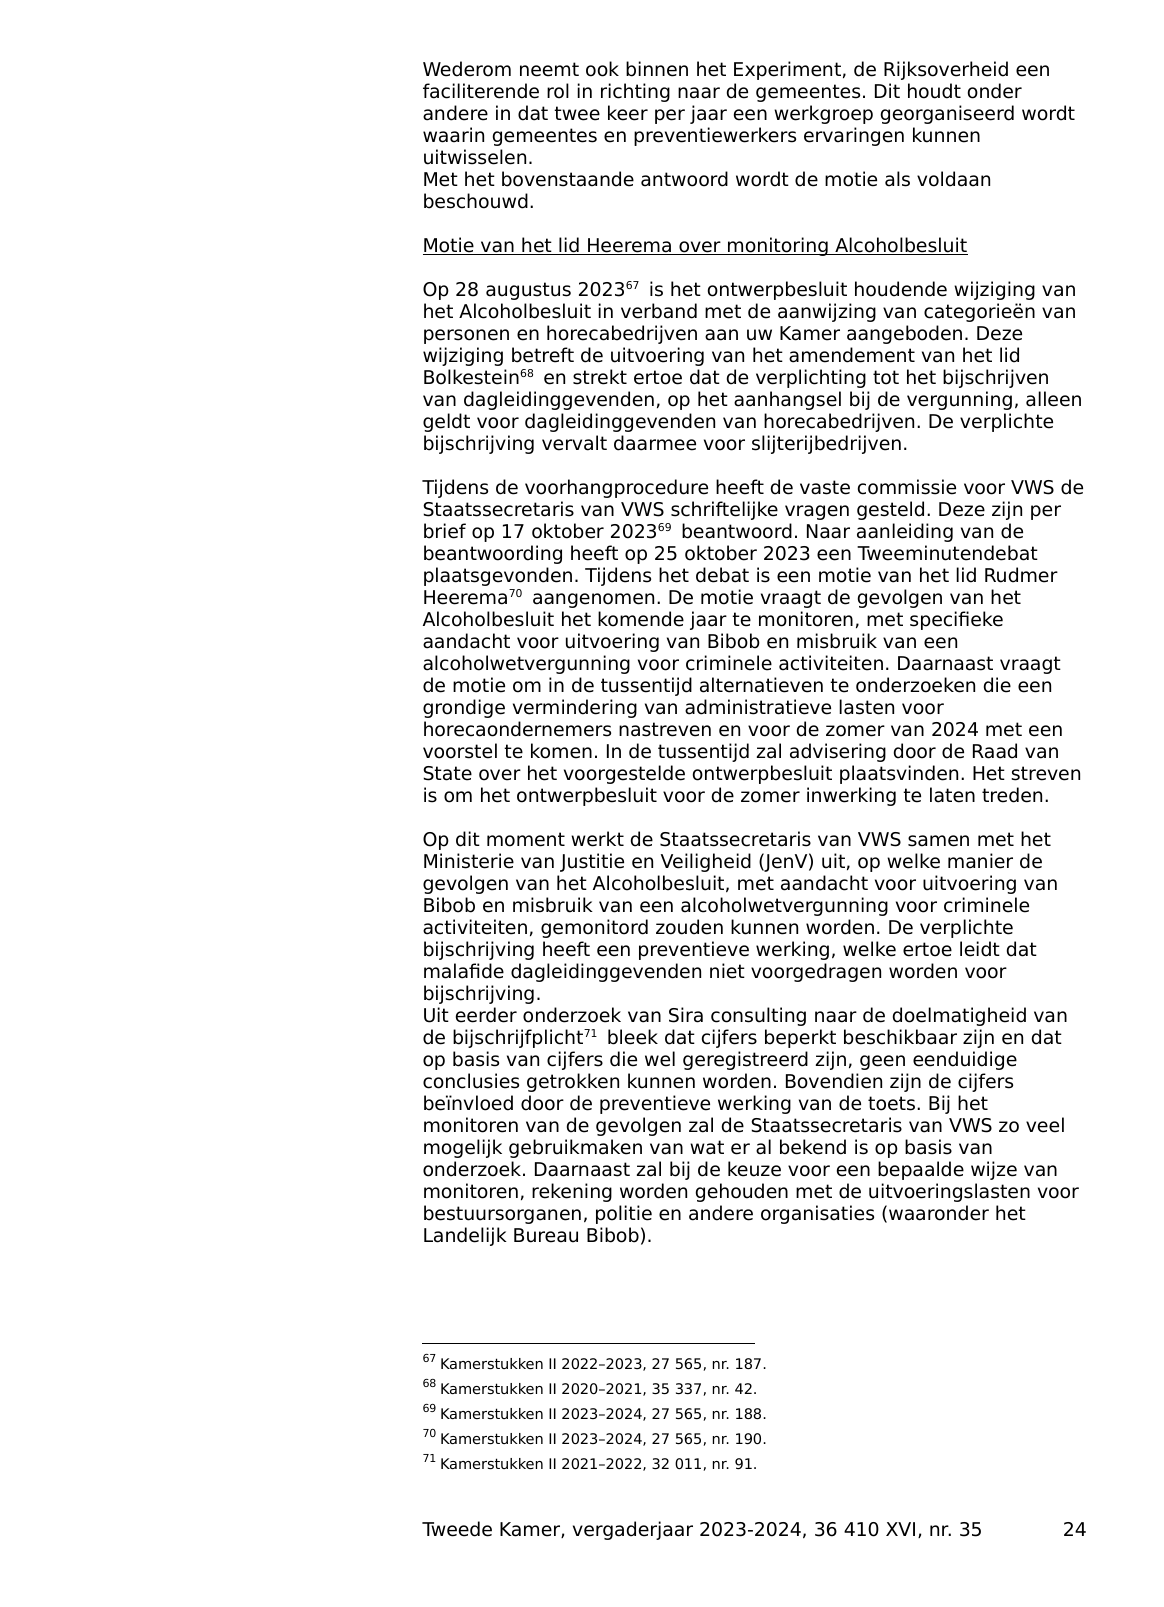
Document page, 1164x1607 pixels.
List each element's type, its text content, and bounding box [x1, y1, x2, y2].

text Op dit moment werkt de Staatssecretaris van VWS samen met het Ministerie van Justitie en Veiligheid (JenV) uit, op welke manier de gevolgen van het Alcoholbesluit, met aandacht voor uitvoering van Bibob en misbruik van een alcoholwetvergunning voor criminele activiteiten, gemonitord zouden kunnen worden. De verplichte bijschrijving heeft een preventieve werking, welke ertoe leidt dat malafide dagleidinggevenden niet voorgedragen worden voor bijschrijving. [422, 829, 1087, 1005]
text Tijdens de voorhangprocedure heeft de vaste commissie voor VWS de Staatssecretaris van VWS schriftelijke vragen gesteld. Deze zijn per brief op 17 oktober 2023 beantwoord. Naar aanleiding van de beantwoording heeft op 25 oktober 2023 een Tweeminutendebat plaatsgevonden. Tijdens het debat is een motie van het lid Rudmer Heerema aangenomen. De motie vraagt de gevolgen van het Alcoholbesluit het komende jaar te monitoren, met specifieke aandacht voor uitvoering van Bibob en misbruik van een alcoholwetvergunning voor criminele activiteiten. Daarnaast vraagt de motie om in de tussentijd alternatieven te onderzoeken die een grondige vermindering van administratieve lasten voor horecaondernemers nastreven en voor de zomer van 2024 met een voorstel te komen. In de tussentijd zal advisering door de Raad van State over het voorgestelde ontwerpbesluit plaatsvinden. Het streven is om het ontwerpbesluit voor de zomer inwerking te laten treden. [422, 477, 1087, 807]
text Kamerstukken II 2022–2023, 27 565, nr. 187. [422, 1352, 1087, 1374]
text Kamerstukken II 2023–2024, 27 565, nr. 188. [422, 1402, 1087, 1424]
text Uit eerder onderzoek van Sira consulting naar de doelmatigheid van de bijschrijfplicht bleek dat cijfers beperkt beschikbaar zijn en dat op basis van cijfers die wel geregistreerd zijn, geen eenduidige conclusies getrokken kunnen worden. Bovendien zijn de cijfers beïnvloed door de preventieve werking van de toets. Bij het monitoren van de gevolgen zal de Staatssecretaris van VWS zo veel mogelijk gebruikmaken van wat er al bekend is op basis van onderzoek. Daarnaast zal bij de keuze voor een bepaalde wijze van monitoren, rekening worden gehouden met de uitvoeringslasten voor bestuursorganen, politie en andere organisaties (waaronder het Landelijk Bureau Bibob). [422, 1005, 1087, 1247]
text Op 28 augustus 2023 is het ontwerpbesluit houdende wijziging van het Alcoholbesluit in verband met de aanwijzing van categorieën van personen en horecabedrijven aan uw Kamer aangeboden. Deze wijziging betreft de uitvoering van het amendement van het lid Bolkestein en strekt ertoe dat de verplichting tot het bijschrijven van dagleidinggevenden, op het aanhangsel bij de vergunning, alleen geldt voor dagleidinggevenden van horecabedrijven. De verplichte bijschrijving vervalt daarmee voor slijterijbedrijven. [422, 279, 1087, 455]
text Kamerstukken II 2021–2022, 32 011, nr. 91. [422, 1452, 1087, 1474]
subtitle Motie van het lid Heerema over monitoring Alcoholbesluit [422, 235, 1087, 257]
text Kamerstukken II 2020–2021, 35 337, nr. 42. [422, 1377, 1087, 1399]
text Kamerstukken II 2023–2024, 27 565, nr. 190. [422, 1427, 1087, 1449]
text Wederom neemt ook binnen het Experiment, de Rijksoverheid een faciliterende rol in richting naar de gemeentes. Dit houdt onder andere in dat twee keer per jaar een werkgroep georganiseerd wordt waarin gemeentes en preventiewerkers ervaringen kunnen uitwisselen. [422, 59, 1087, 169]
text Met het bovenstaande antwoord wordt de motie als voldaan beschouwd. [422, 169, 1087, 213]
